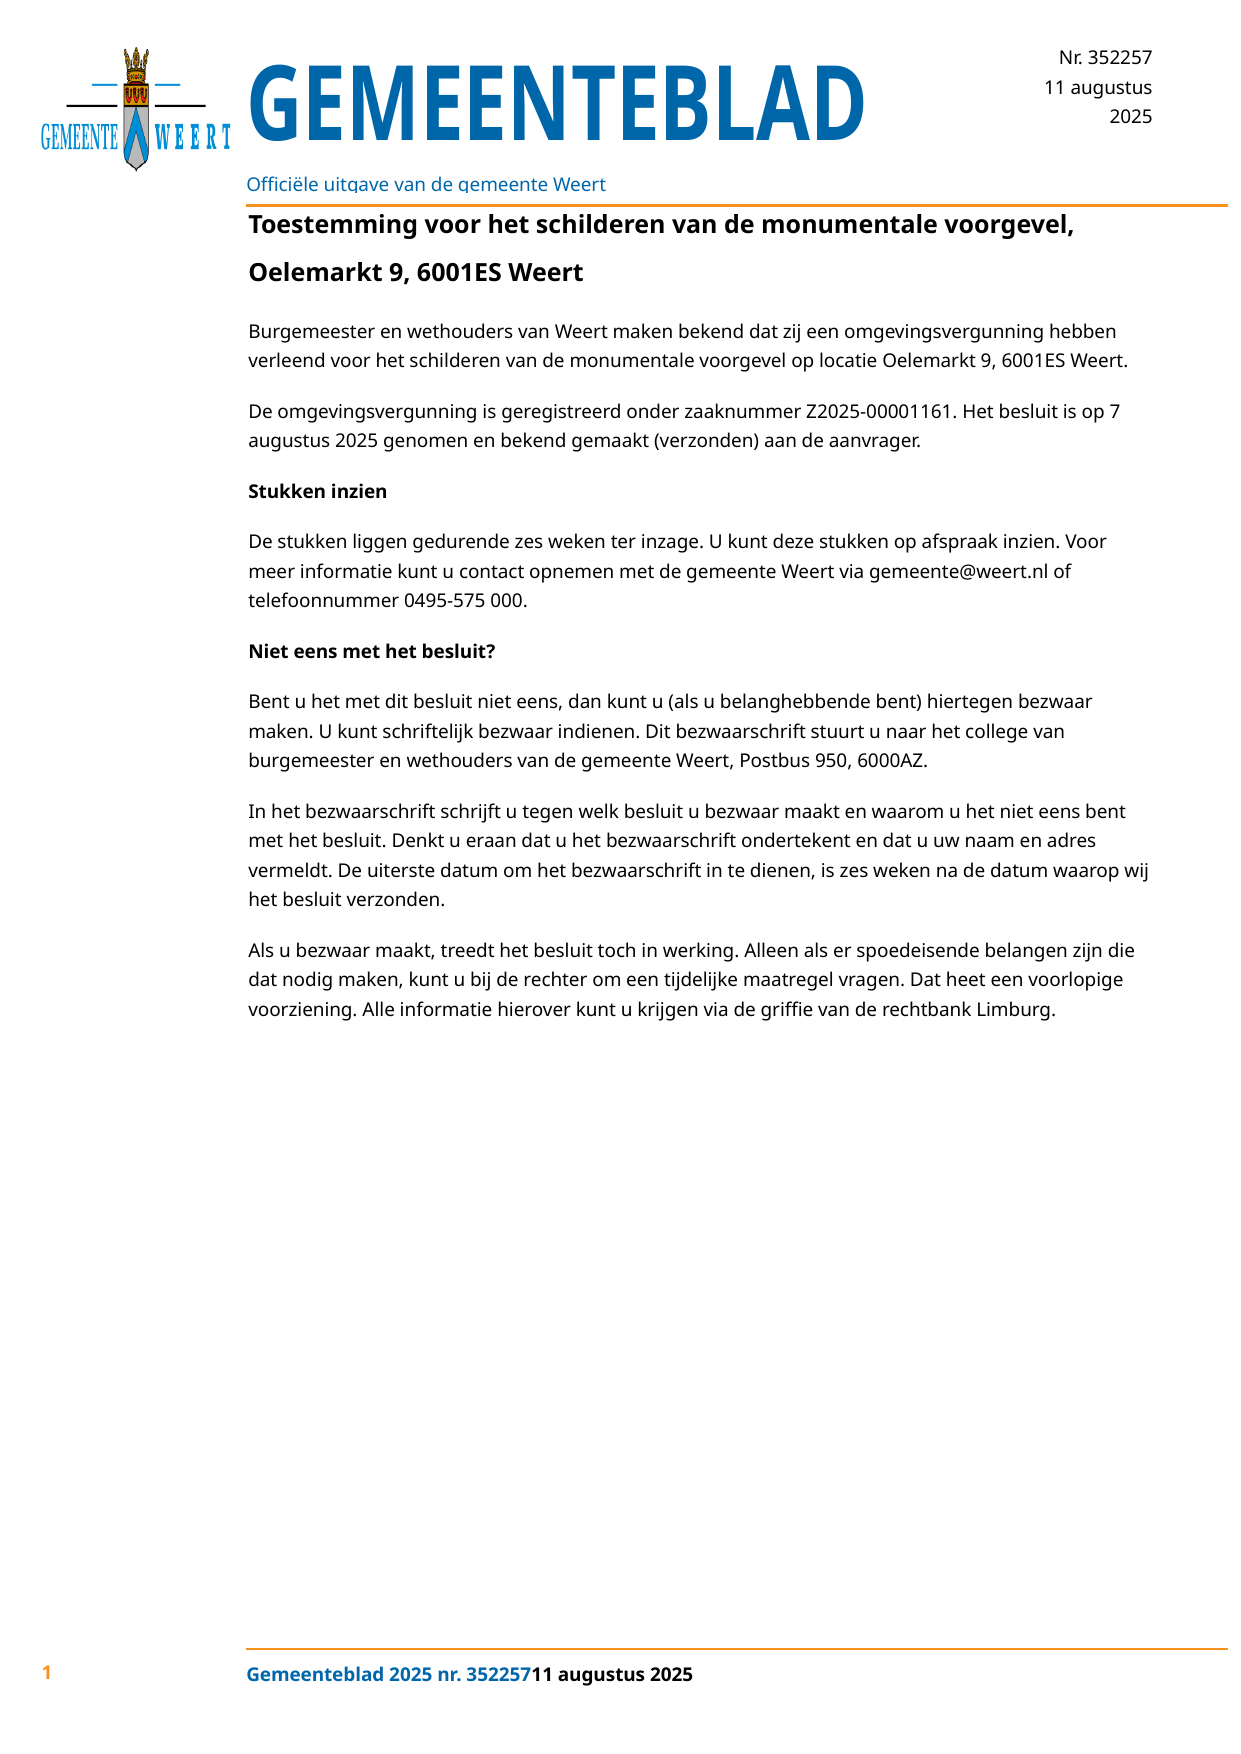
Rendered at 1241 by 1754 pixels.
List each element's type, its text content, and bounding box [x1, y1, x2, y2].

text De stukken liggen gedurende zes weken ter inzage. U kunt deze stukken op afspraak inzien. Voor meer informatie kunt u contact opnemen met de gemeente Weert via gemeente@weert.nl of telefoonnummer 0495-575 000. [248, 528, 1152, 613]
picture [41, 47, 231, 172]
text Als u bezwaar maakt, treedt het besluit toch in werking. Alleen als er spoedeisende belangen zijn die dat nodig maken, kunt u bij de rechter om een tijdelijke maatregel vragen. Dat heet een voorlopige voorziening. Alle informatie hierover kunt u krijgen via de griffie van de rechtbank Limburg. [248, 937, 1152, 1022]
text In het bezwaarschrift schrijft u tegen welk besluit u bezwaar maakt en waarom u het niet eens bent met het besluit. Denkt u eraan dat u het bezwaarschrift ondertekent en dat u uw naam en adres vermeldt. De uiterste datum om het bezwaarschrift in te dienen, is zes weken na de datum waarop wij het besluit verzonden. [248, 798, 1152, 912]
text Bent u het met dit besluit niet eens, dan kunt u (als u belanghebbende bent) hiertegen bezwaar maken. U kunt schriftelijk bezwaar indienen. Dit bezwaarschrift stuurt u naar het college van burgemeester en wethouders van de gemeente Weert, Postbus 950, 6000AZ. [248, 688, 1152, 773]
text Toestemming voor het schilderen van de monumentale voorgevel, Oelemarkt 9, 6001ES Weert [248, 207, 1152, 288]
text Burgemeester en wethouders van Weert maken bekend dat zij een omgevingsvergunning hebben verleend voor het schilderen van de monumentale voorgevel op locatie Oelemarkt 9, 6001ES Weert. [248, 318, 1152, 373]
text Niet eens met het besluit? [248, 638, 1152, 664]
text De omgevingsvergunning is geregistreerd onder zaaknummer Z2025-00001161. Het besluit is op 7 augustus 2025 genomen en bekend gemaakt (verzonden) aan de aanvrager. [248, 398, 1152, 453]
text Stukken inzien [248, 478, 1152, 504]
